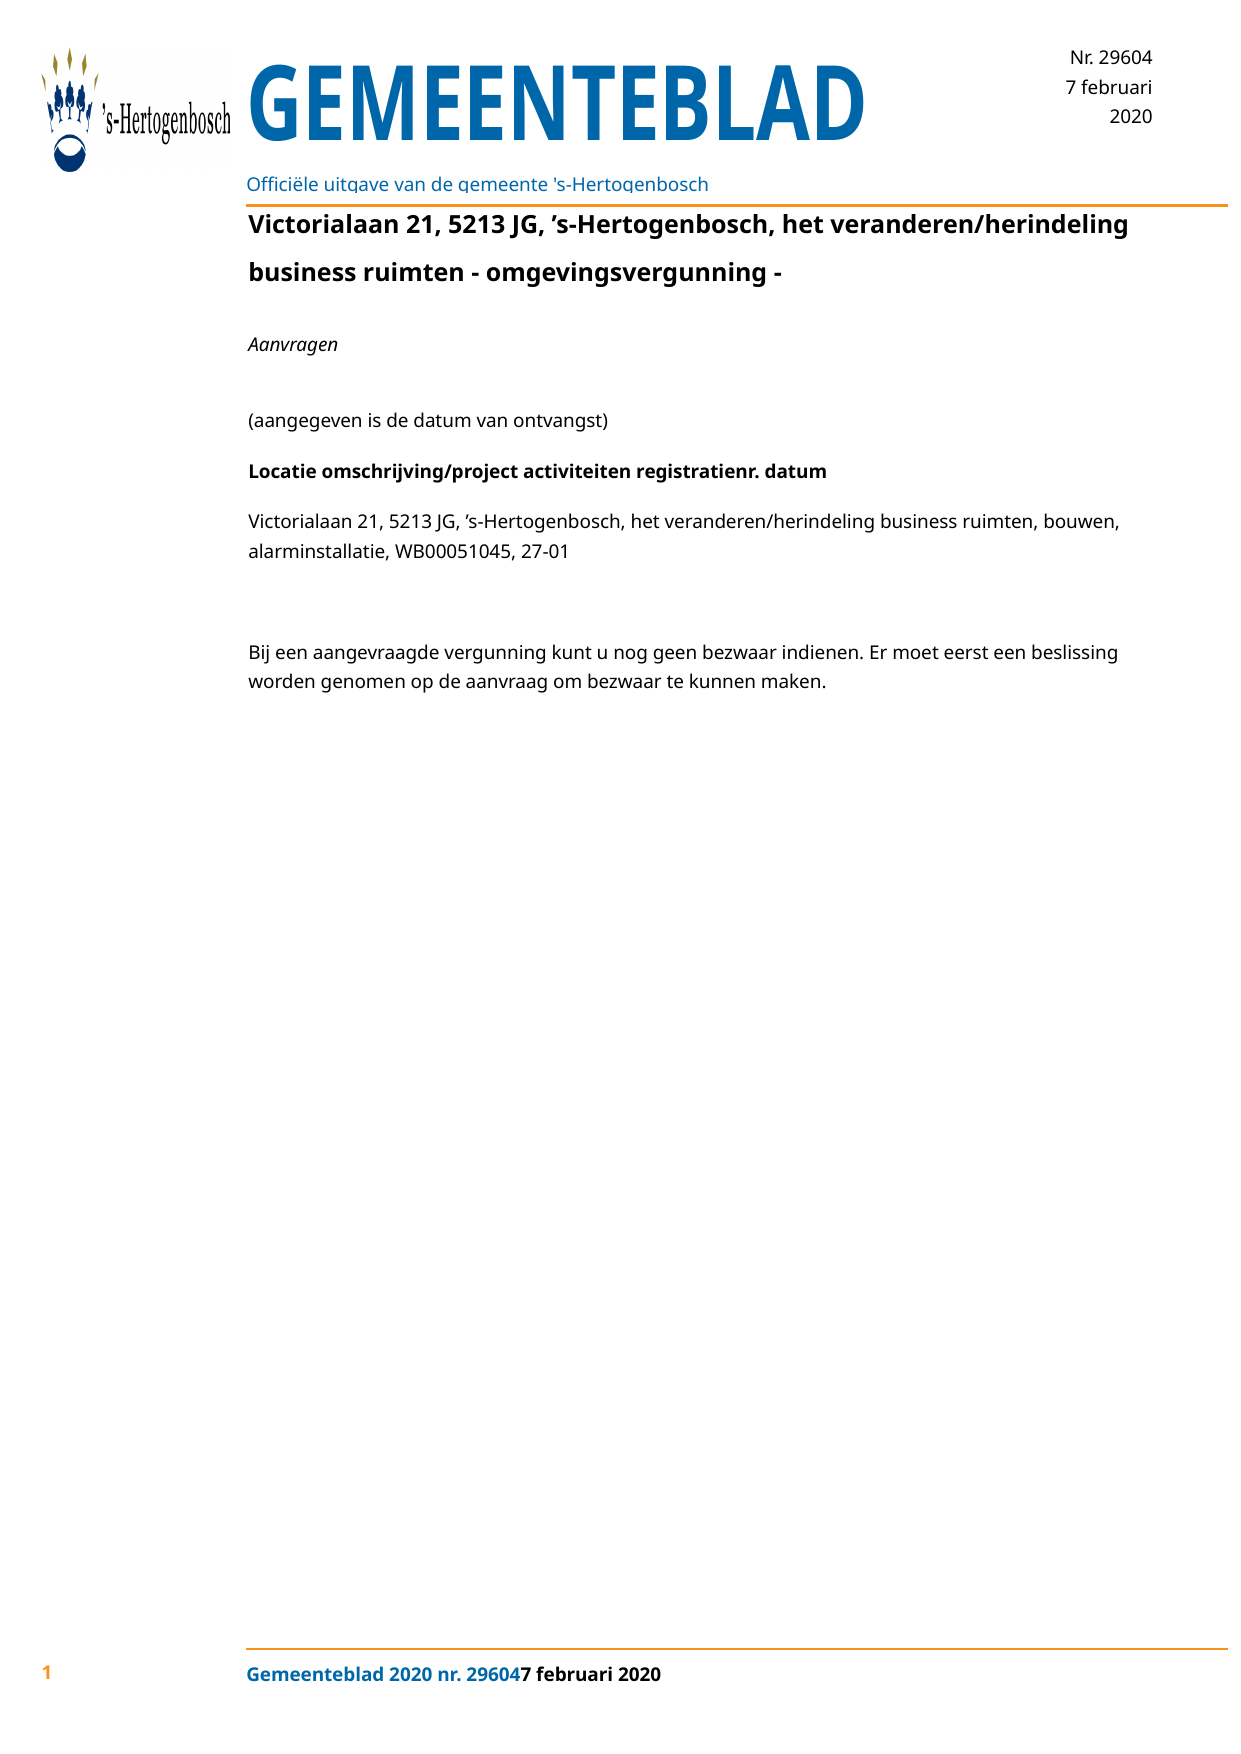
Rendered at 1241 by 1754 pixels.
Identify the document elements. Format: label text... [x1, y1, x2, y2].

text (aangegeven is de datum van ontvangst) [248, 408, 1152, 433]
text Locatie omschrijving/project activiteiten registratienr. datum [248, 458, 1152, 484]
picture [41, 47, 231, 172]
text Victorialaan 21, 5213 JG, ’s-Hertogenbosch, het veranderen/herindeling business ruimten, bouwen, alarminstallatie, WB00051045, 27-01 [248, 508, 1152, 564]
text Victorialaan 21, 5213 JG, ’s-Hertogenbosch, het veranderen/herindeling business ruimten - omgevingsvergunning - [248, 207, 1152, 288]
text Aanvragen [248, 331, 1152, 357]
text Bij een aangevraagde vergunning kunt u nog geen bezwaar indienen. Er moet eerst een beslissing worden genomen op de aanvraag om bezwaar te kunnen maken. [248, 639, 1152, 694]
